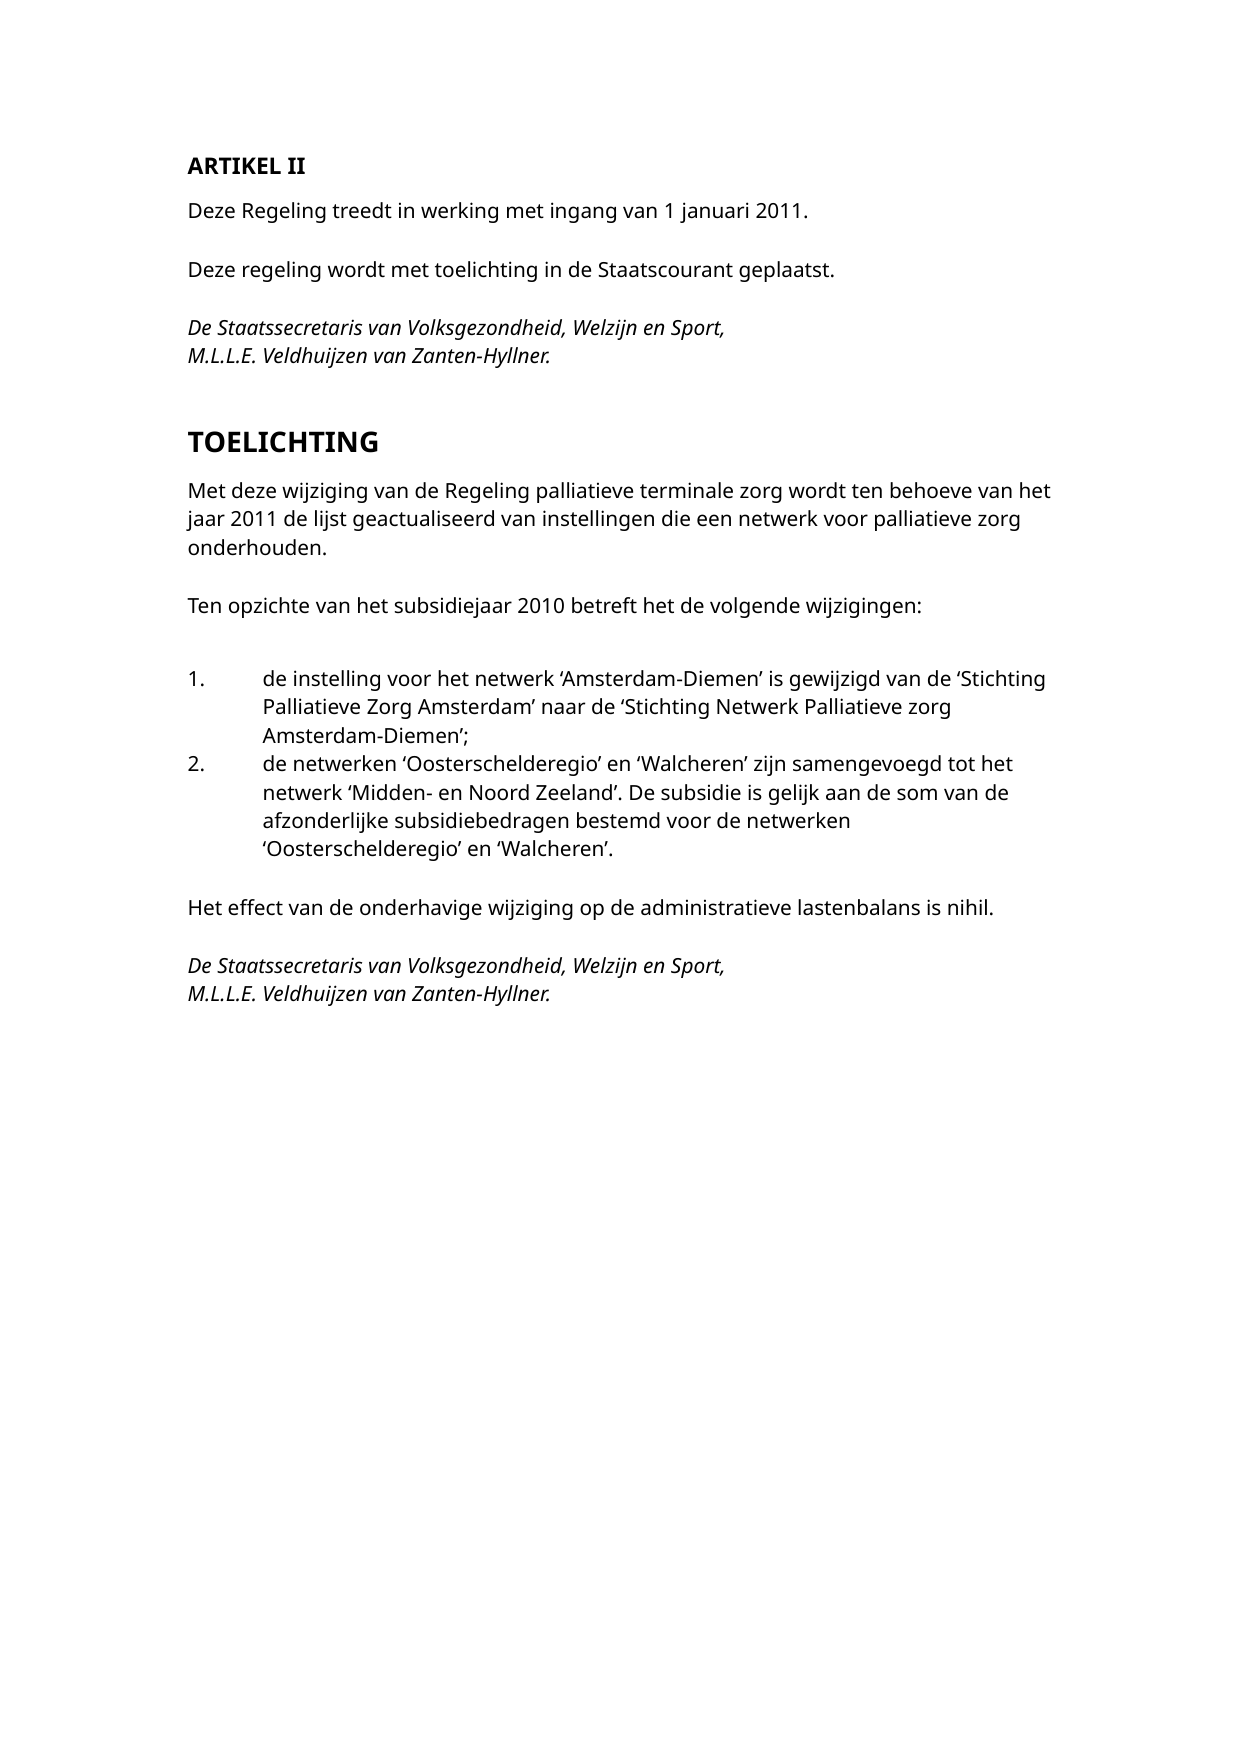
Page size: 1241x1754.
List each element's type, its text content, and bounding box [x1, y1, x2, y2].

list de instelling voor het netwerk ‘Amsterdam-Diemen’ is gewijzigd van de ‘Stichting Palliatieve Zorg Amsterdam’ naar de ‘Stichting Netwerk Palliatieve zorg Amsterdam-Diemen’; [187, 664, 1053, 749]
text M.L.L.E. Veldhuijzen van Zanten-Hyllner. [187, 979, 1053, 1008]
subtitle ARTIKEL II [187, 150, 1053, 181]
text De Staatssecretaris van Volksgezondheid, Welzijn en Sport, [187, 313, 1053, 342]
list de netwerken ‘Oosterschelderegio’ en ‘Walcheren’ zijn samengevoegd tot het netwerk ‘Midden- en Noord Zeeland’. De subsidie is gelijk aan de som van de afzonderlijke subsidiebedragen bestemd voor de netwerken ‘Oosterschelderegio’ en ‘Walcheren’. [187, 749, 1053, 863]
text M.L.L.E. Veldhuijzen van Zanten-Hyllner. [187, 342, 1053, 370]
text Ten opzichte van het subsidiejaar 2010 betreft het de volgende wijzigingen: [187, 591, 1053, 619]
text Deze regeling wordt met toelichting in de Staatscourant geplaatst. [187, 255, 1053, 283]
text Met deze wijziging van de Regeling palliatieve terminale zorg wordt ten behoeve van het jaar 2011 de lijst geactualiseerd van instellingen die een netwerk voor palliatieve zorg onderhouden. [187, 476, 1053, 561]
text Het effect van de onderhavige wijziging op de administratieve lastenbalans is nihil. [187, 893, 1053, 921]
text De Staatssecretaris van Volksgezondheid, Welzijn en Sport, [187, 951, 1053, 979]
text Deze Regeling treedt in werking met ingang van 1 januari 2011. [187, 196, 1053, 225]
subtitle TOELICHTING [187, 422, 1053, 461]
